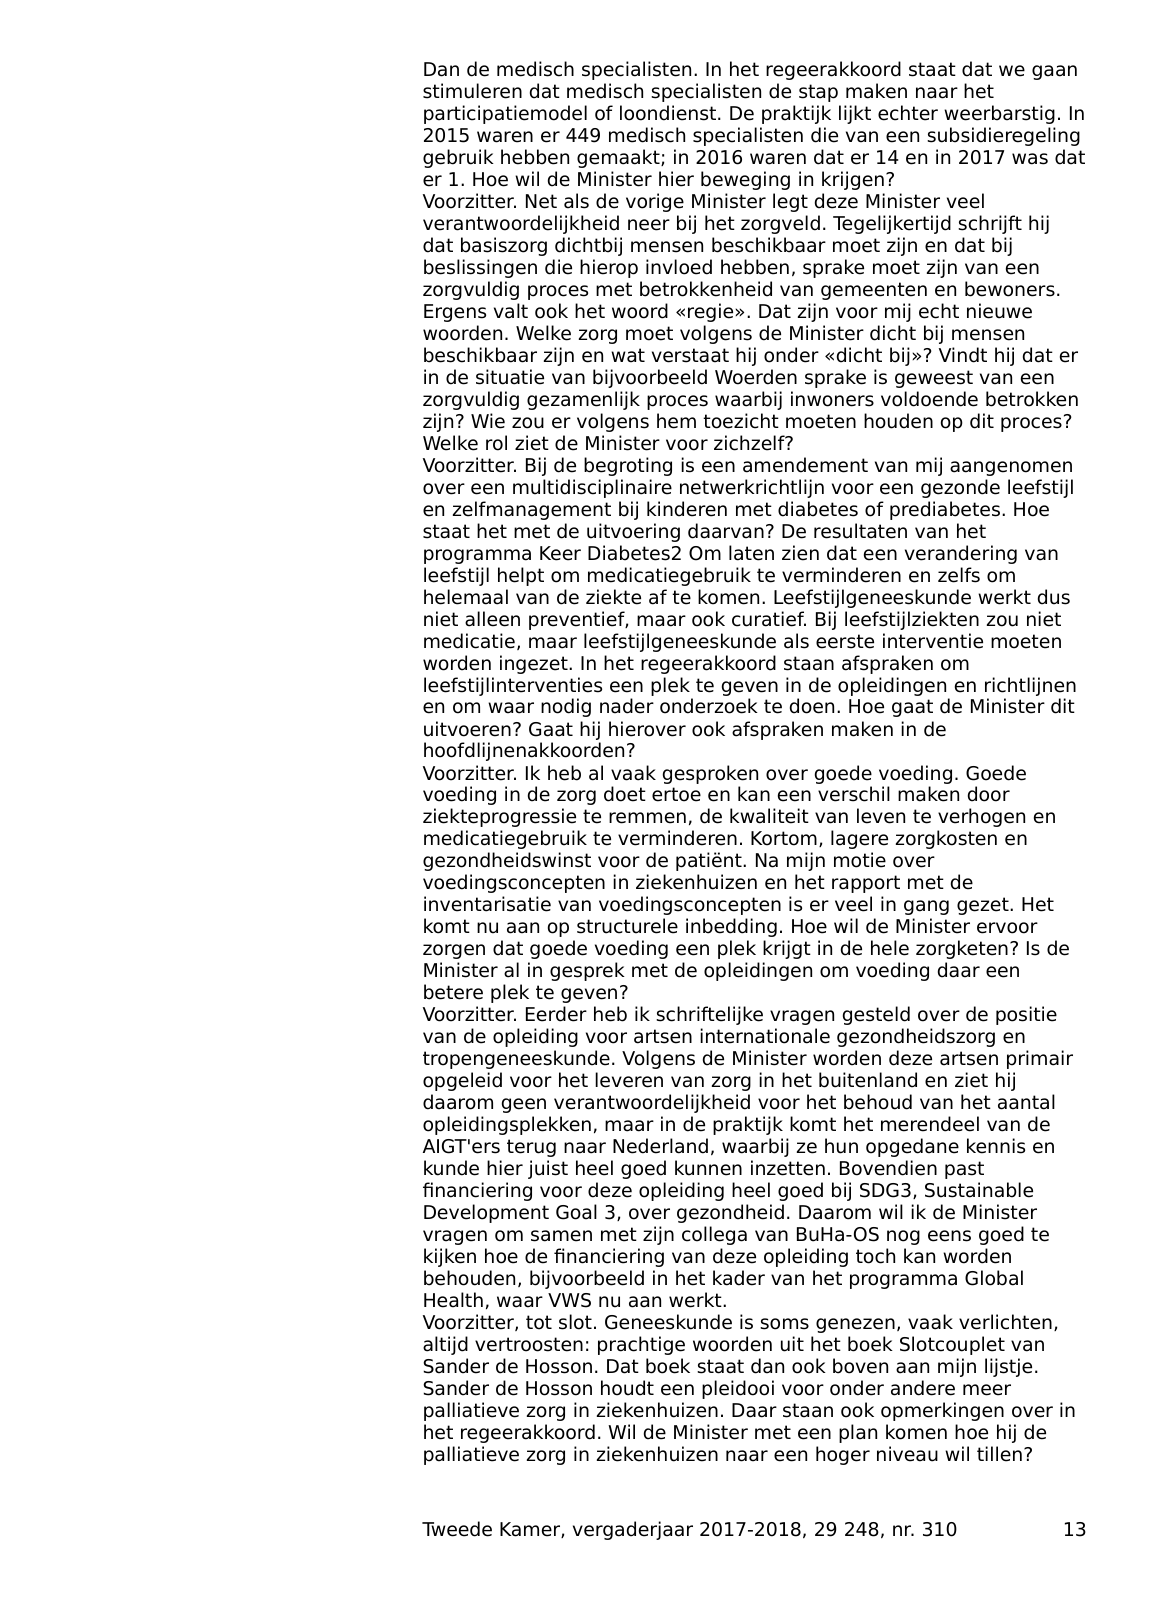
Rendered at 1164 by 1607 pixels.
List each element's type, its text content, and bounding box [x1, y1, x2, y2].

text Voorzitter. Net als de vorige Minister legt deze Minister veel verantwoordelijkheid neer bij het zorgveld. Tegelijkertijd schrijft hij dat basiszorg dichtbij mensen beschikbaar moet zijn en dat bij beslissingen die hierop invloed hebben, sprake moet zijn van een zorgvuldig proces met betrokkenheid van gemeenten en bewoners. Ergens valt ook het woord «regie». Dat zijn voor mij echt nieuwe woorden. Welke zorg moet volgens de Minister dicht bij mensen beschikbaar zijn en wat verstaat hij onder «dicht bij»? Vindt hij dat er in de situatie van bijvoorbeeld Woerden sprake is geweest van een zorgvuldig gezamenlijk proces waarbij inwoners voldoende betrokken zijn? Wie zou er volgens hem toezicht moeten houden op dit proces? Welke rol ziet de Minister voor zichzelf? [422, 191, 1087, 455]
text Dan de medisch specialisten. In het regeerakkoord staat dat we gaan stimuleren dat medisch specialisten de stap maken naar het participatiemodel of loondienst. De praktijk lijkt echter weerbarstig. In 2015 waren er 449 medisch specialisten die van een subsidieregeling gebruik hebben gemaakt; in 2016 waren dat er 14 en in 2017 was dat er 1. Hoe wil de Minister hier beweging in krijgen? [422, 59, 1087, 191]
text Voorzitter. Bij de begroting is een amendement van mij aangenomen over een multidisciplinaire netwerkrichtlijn voor een gezonde leefstijl en zelfmanagement bij kinderen met diabetes of prediabetes. Hoe staat het met de uitvoering daarvan? De resultaten van het programma Keer Diabetes2 Om laten zien dat een verandering van leefstijl helpt om medicatiegebruik te verminderen en zelfs om helemaal van de ziekte af te komen. Leefstijlgeneeskunde werkt dus niet alleen preventief, maar ook curatief. Bij leefstijlziekten zou niet medicatie, maar leefstijlgeneeskunde als eerste interventie moeten worden ingezet. In het regeerakkoord staan afspraken om leefstijlinterventies een plek te geven in de opleidingen en richtlijnen en om waar nodig nader onderzoek te doen. Hoe gaat de Minister dit uitvoeren? Gaat hij hierover ook afspraken maken in de hoofdlijnenakkoorden? [422, 455, 1087, 762]
text Voorzitter. Ik heb al vaak gesproken over goede voeding. Goede voeding in de zorg doet ertoe en kan een verschil maken door ziekteprogressie te remmen, de kwaliteit van leven te verhogen en medicatiegebruik te verminderen. Kortom, lagere zorgkosten en gezondheidswinst voor de patiënt. Na mijn motie over voedingsconcepten in ziekenhuizen en het rapport met de inventarisatie van voedingsconcepten is er veel in gang gezet. Het komt nu aan op structurele inbedding. Hoe wil de Minister ervoor zorgen dat goede voeding een plek krijgt in de hele zorgketen? Is de Minister al in gesprek met de opleidingen om voeding daar een betere plek te geven? [422, 762, 1087, 1004]
text Voorzitter, tot slot. Geneeskunde is soms genezen, vaak verlichten, altijd vertroosten: prachtige woorden uit het boek Slotcouplet van Sander de Hosson. Dat boek staat dan ook boven aan mijn lijstje. Sander de Hosson houdt een pleidooi voor onder andere meer palliatieve zorg in ziekenhuizen. Daar staan ook opmerkingen over in het regeerakkoord. Wil de Minister met een plan komen hoe hij de palliatieve zorg in ziekenhuizen naar een hoger niveau wil tillen? [422, 1312, 1087, 1466]
text Voorzitter. Eerder heb ik schriftelijke vragen gesteld over de positie van de opleiding voor artsen internationale gezondheidszorg en tropengeneeskunde. Volgens de Minister worden deze artsen primair opgeleid voor het leveren van zorg in het buitenland en ziet hij daarom geen verantwoordelijkheid voor het behoud van het aantal opleidingsplekken, maar in de praktijk komt het merendeel van de AIGT'ers terug naar Nederland, waarbij ze hun opgedane kennis en kunde hier juist heel goed kunnen inzetten. Bovendien past financiering voor deze opleiding heel goed bij SDG3, Sustainable Development Goal 3, over gezondheid. Daarom wil ik de Minister vragen om samen met zijn collega van BuHa-OS nog eens goed te kijken hoe de financiering van deze opleiding toch kan worden behouden, bijvoorbeeld in het kader van het programma Global Health, waar VWS nu aan werkt. [422, 1004, 1087, 1312]
